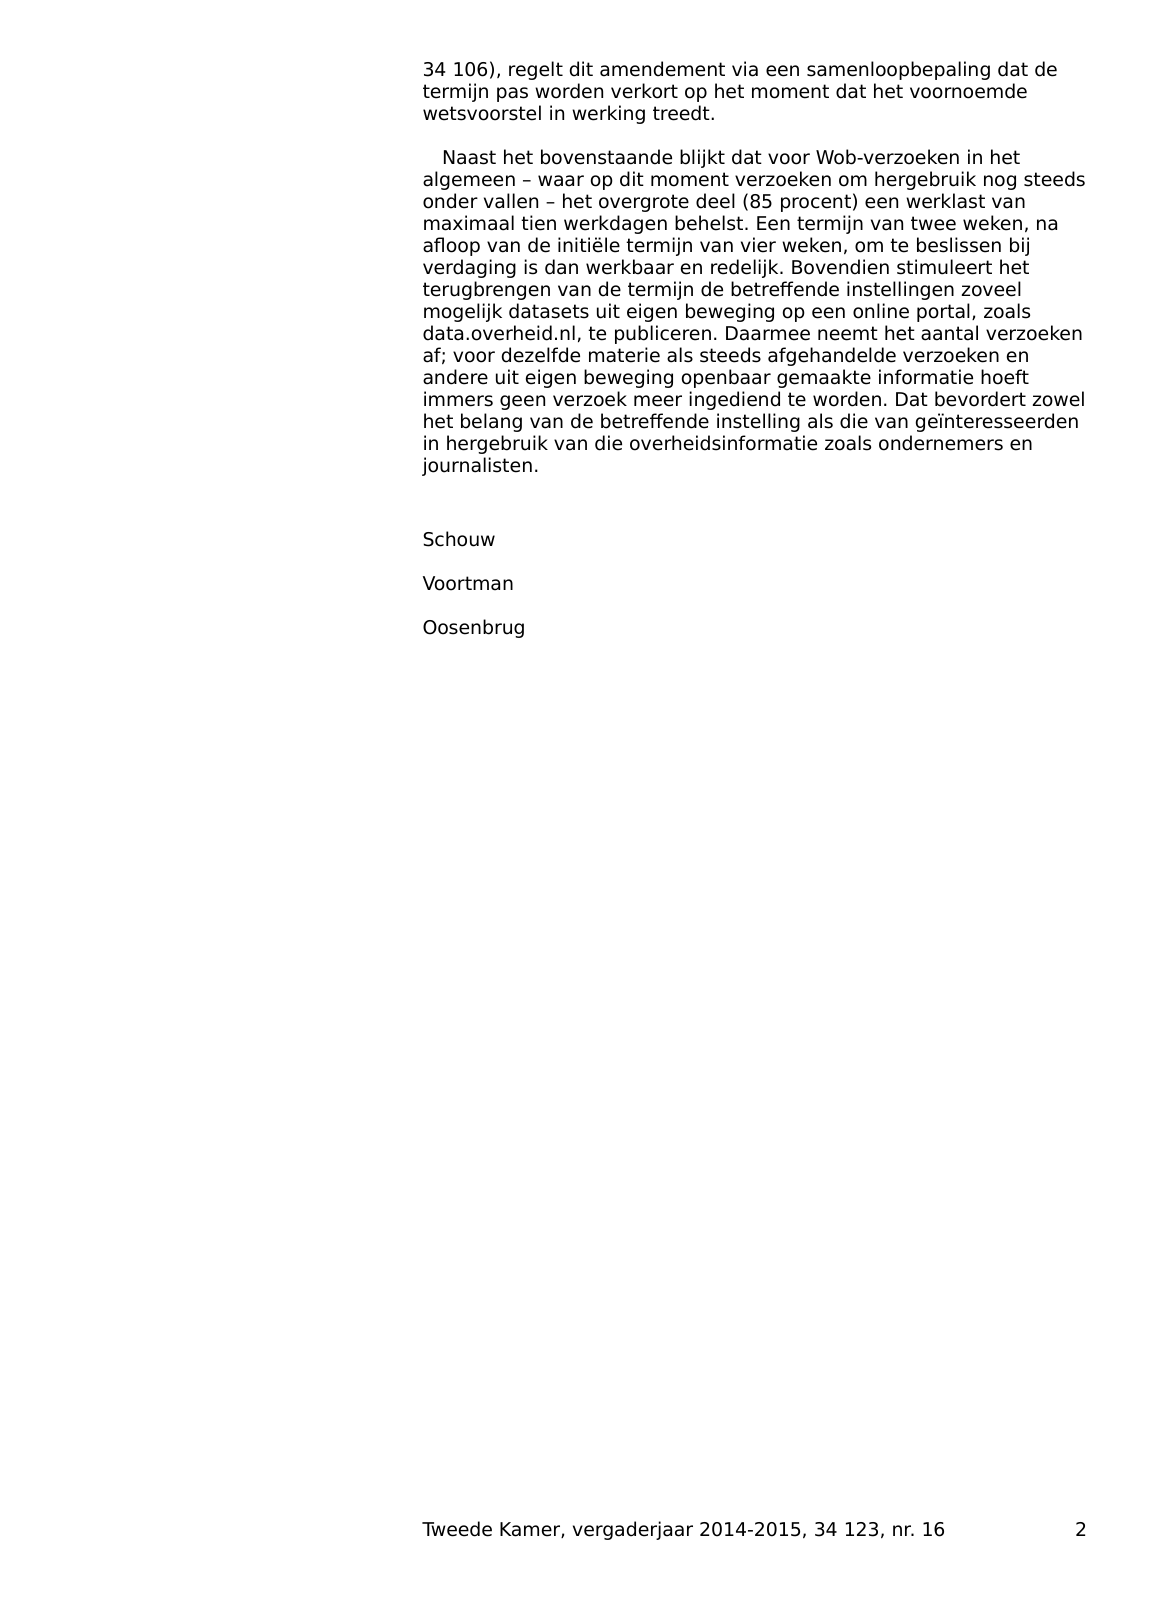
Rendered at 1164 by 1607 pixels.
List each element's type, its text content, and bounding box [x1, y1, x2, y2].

text 34 106), regelt dit amendement via een samenloopbepaling dat de termijn pas worden verkort op het moment dat het voornoemde wetsvoorstel in werking treedt. [422, 59, 1087, 125]
text Naast het bovenstaande blijkt dat voor Wob-verzoeken in het algemeen – waar op dit moment verzoeken om hergebruik nog steeds onder vallen – het overgrote deel (85 procent) een werklast van maximaal tien werkdagen behelst. Een termijn van twee weken, na afloop van de initiële termijn van vier weken, om te beslissen bij verdaging is dan werkbaar en redelijk. Bovendien stimuleert het terugbrengen van de termijn de betreffende instellingen zoveel mogelijk datasets uit eigen beweging op een online portal, zoals data.overheid.nl, te publiceren. Daarmee neemt het aantal verzoeken af; voor dezelfde materie als steeds afgehandelde verzoeken en andere uit eigen beweging openbaar gemaakte informatie hoeft immers geen verzoek meer ingediend te worden. Dat bevordert zowel het belang van de betreffende instelling als die van geïnteresseerden in hergebruik van die overheidsinformatie zoals ondernemers en journalisten. [422, 147, 1087, 477]
text Schouw Voortman Oosenbrug [422, 507, 1087, 639]
